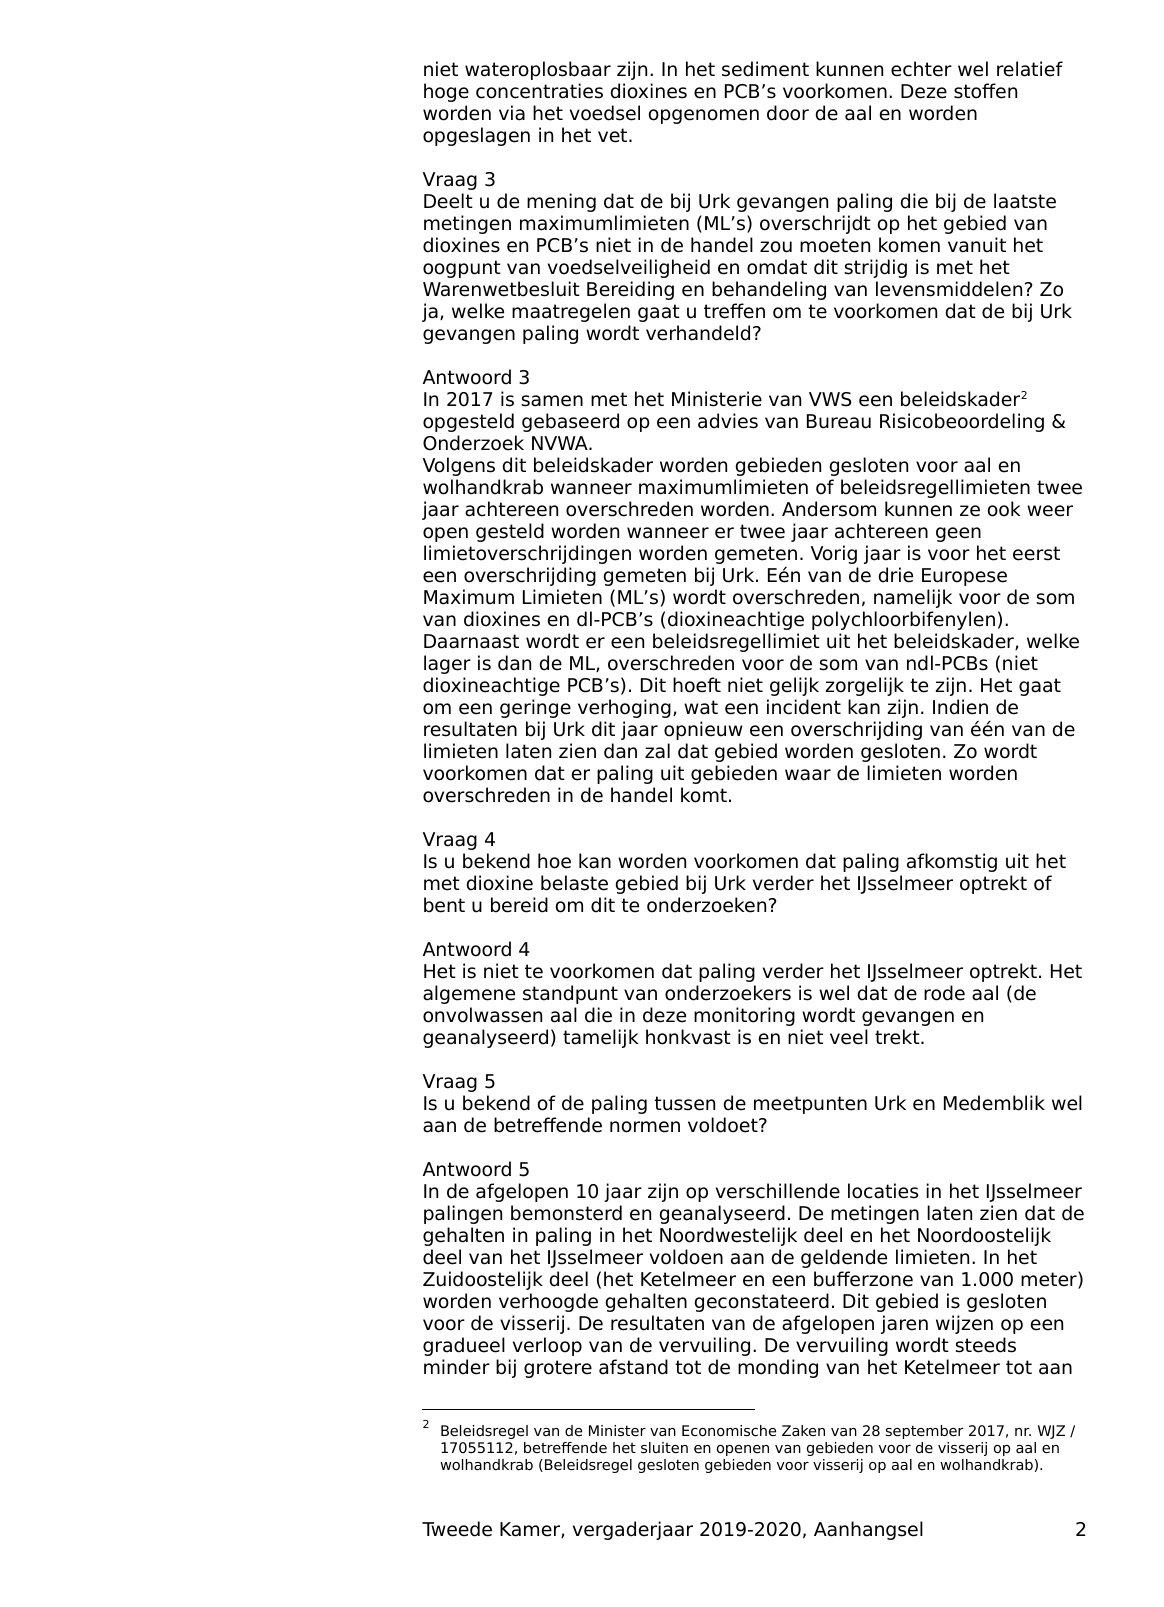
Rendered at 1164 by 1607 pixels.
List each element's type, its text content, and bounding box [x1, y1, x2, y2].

text Antwoord 3 [422, 367, 1087, 389]
text Antwoord 4 [422, 939, 1087, 961]
text In 2017 is samen met het Ministerie van VWS een beleidskader opgesteld gebaseerd op een advies van Bureau Risicobeoordeling & Onderzoek NVWA. [422, 389, 1087, 455]
text Beleidsregel van de Minister van Economische Zaken van 28 september 2017, nr. WJZ / 17055112, betreffende het sluiten en openen van gebieden voor de visserij op aal en wolhandkrab (Beleidsregel gesloten gebieden voor visserij op aal en wolhandkrab). [422, 1418, 1087, 1474]
text Is u bekend hoe kan worden voorkomen dat paling afkomstig uit het met dioxine belaste gebied bij Urk verder het IJsselmeer optrekt of bent u bereid om dit te onderzoeken? [422, 851, 1087, 917]
text niet wateroplosbaar zijn. In het sediment kunnen echter wel relatief hoge concentraties dioxines en PCB’s voorkomen. Deze stoffen worden via het voedsel opgenomen door de aal en worden opgeslagen in het vet. [422, 59, 1087, 147]
text Het is niet te voorkomen dat paling verder het IJsselmeer optrekt. Het algemene standpunt van onderzoekers is wel dat de rode aal (de onvolwassen aal die in deze monitoring wordt gevangen en geanalyseerd) tamelijk honkvast is en niet veel trekt. [422, 961, 1087, 1049]
text Antwoord 5 [422, 1159, 1087, 1181]
text Volgens dit beleidskader worden gebieden gesloten voor aal en wolhandkrab wanneer maximumlimieten of beleidsregellimieten twee jaar achtereen overschreden worden. Andersom kunnen ze ook weer open gesteld worden wanneer er twee jaar achtereen geen limietoverschrijdingen worden gemeten. Vorig jaar is voor het eerst een overschrijding gemeten bij Urk. Eén van de drie Europese Maximum Limieten (ML’s) wordt overschreden, namelijk voor de som van dioxines en dl-PCB’s (dioxineachtige polychloorbifenylen). Daarnaast wordt er een beleidsregellimiet uit het beleidskader, welke lager is dan de ML, overschreden voor de som van ndl-PCBs (niet dioxineachtige PCB’s). Dit hoeft niet gelijk zorgelijk te zijn. Het gaat om een geringe verhoging, wat een incident kan zijn. Indien de resultaten bij Urk dit jaar opnieuw een overschrijding van één van de limieten laten zien dan zal dat gebied worden gesloten. Zo wordt voorkomen dat er paling uit gebieden waar de limieten worden overschreden in de handel komt. [422, 455, 1087, 807]
text Is u bekend of de paling tussen de meetpunten Urk en Medemblik wel aan de betreffende normen voldoet? [422, 1093, 1087, 1137]
text Vraag 3 [422, 169, 1087, 191]
text Vraag 5 [422, 1071, 1087, 1093]
text Deelt u de mening dat de bij Urk gevangen paling die bij de laatste metingen maximumlimieten (ML’s) overschrijdt op het gebied van dioxines en PCB’s niet in de handel zou moeten komen vanuit het oogpunt van voedselveiligheid en omdat dit strijdig is met het Warenwetbesluit Bereiding en behandeling van levensmiddelen? Zo ja, welke maatregelen gaat u treffen om te voorkomen dat de bij Urk gevangen paling wordt verhandeld? [422, 191, 1087, 345]
text In de afgelopen 10 jaar zijn op verschillende locaties in het IJsselmeer palingen bemonsterd en geanalyseerd. De metingen laten zien dat de gehalten in paling in het Noordwestelijk deel en het Noordoostelijk deel van het IJsselmeer voldoen aan de geldende limieten. In het Zuidoostelijk deel (het Ketelmeer en een bufferzone van 1.000 meter) worden verhoogde gehalten geconstateerd. Dit gebied is gesloten voor de visserij. De resultaten van de afgelopen jaren wijzen op een gradueel verloop van de vervuiling. De vervuiling wordt steeds minder bij grotere afstand tot de monding van het Ketelmeer tot aan [422, 1181, 1087, 1379]
text Vraag 4 [422, 829, 1087, 851]
